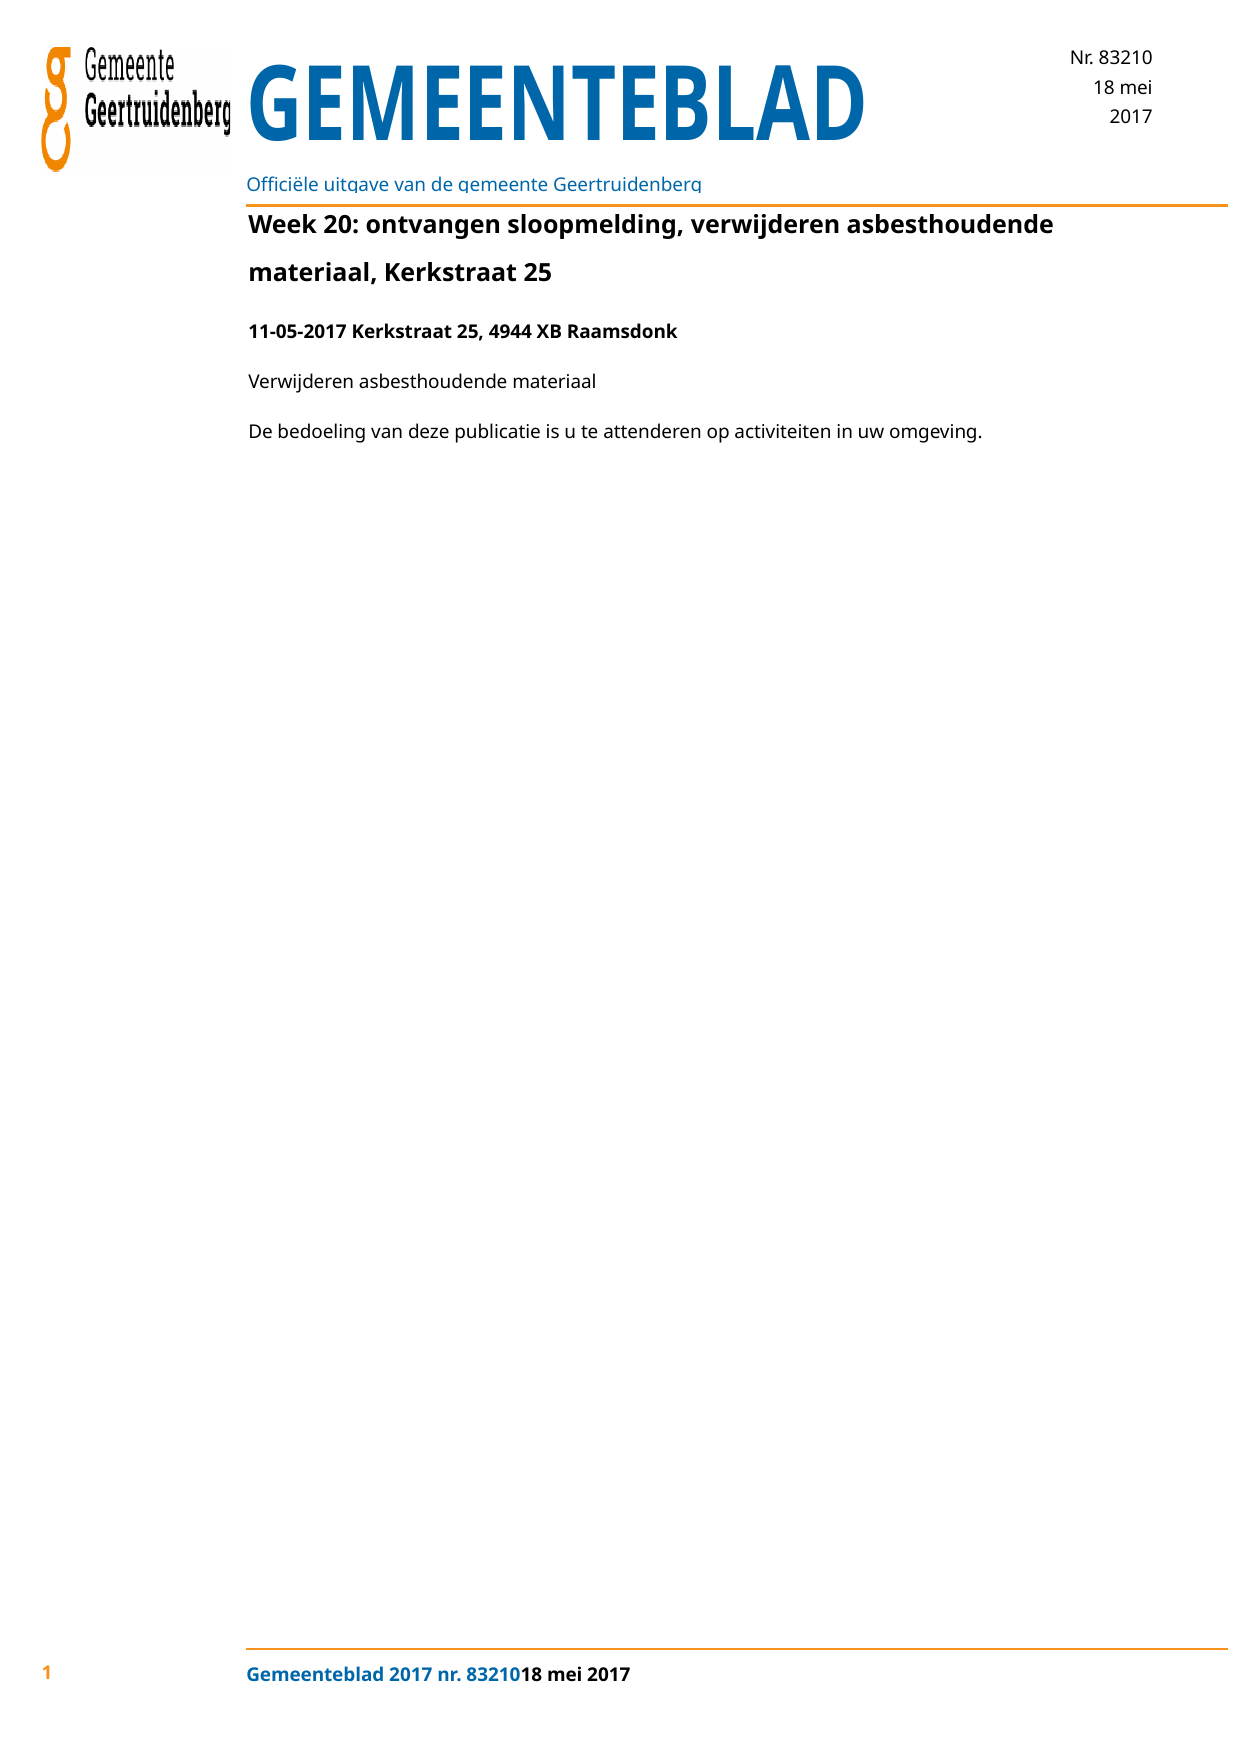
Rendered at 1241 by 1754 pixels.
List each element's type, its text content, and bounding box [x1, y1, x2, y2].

picture [41, 47, 231, 172]
text Verwijderen asbesthoudende materiaal [248, 368, 1152, 394]
text De bedoeling van deze publicatie is u te attenderen op activiteiten in uw omgeving. [248, 419, 1152, 444]
text 11-05-2017 Kerkstraat 25, 4944 XB Raamsdonk [248, 318, 1152, 344]
text Week 20: ontvangen sloopmelding, verwijderen asbesthoudende materiaal, Kerkstraat 25 [248, 207, 1152, 288]
